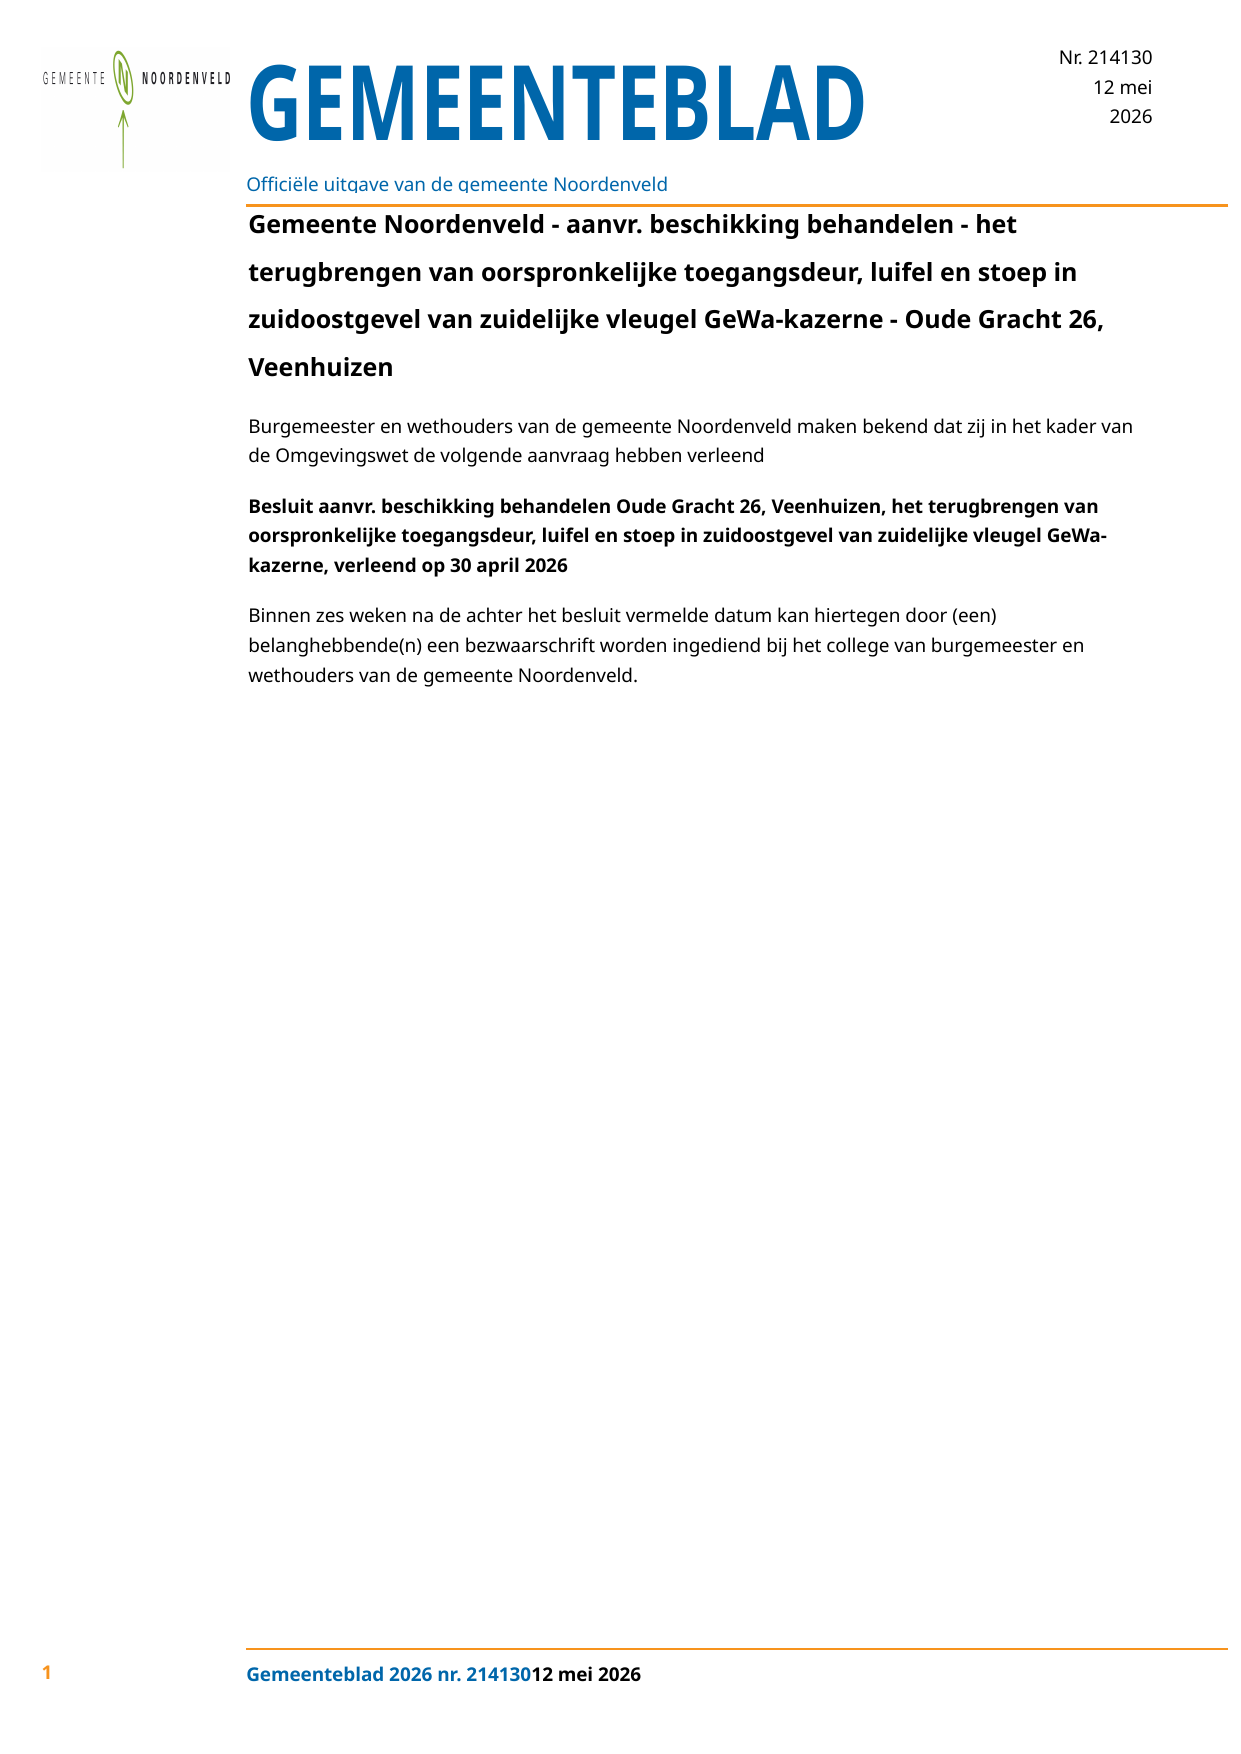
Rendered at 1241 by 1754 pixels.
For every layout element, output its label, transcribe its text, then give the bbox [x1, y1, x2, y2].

text Gemeente Noordenveld - aanvr. beschikking behandelen - het terugbrengen van oorspronkelijke toegangsdeur, luifel en stoep in zuidoostgevel van zuidelijke vleugel GeWa-kazerne - Oude Gracht 26, Veenhuizen [248, 207, 1152, 384]
text Burgemeester en wethouders van de gemeente Noordenveld maken bekend dat zij in het kader van de Omgevingswet de volgende aanvraag hebben verleend [248, 413, 1152, 468]
picture [41, 47, 231, 172]
text Besluit aanvr. beschikking behandelen Oude Gracht 26, Veenhuizen, het terugbrengen van oorspronkelijke toegangsdeur, luifel en stoep in zuidoostgevel van zuidelijke vleugel GeWa-kazerne, verleend op 30 april 2026 [248, 493, 1152, 578]
text Binnen zes weken na de achter het besluit vermelde datum kan hiertegen door (een) belanghebbende(n) een bezwaarschrift worden ingediend bij het college van burgemeester en wethouders van de gemeente Noordenveld. [248, 603, 1152, 688]
